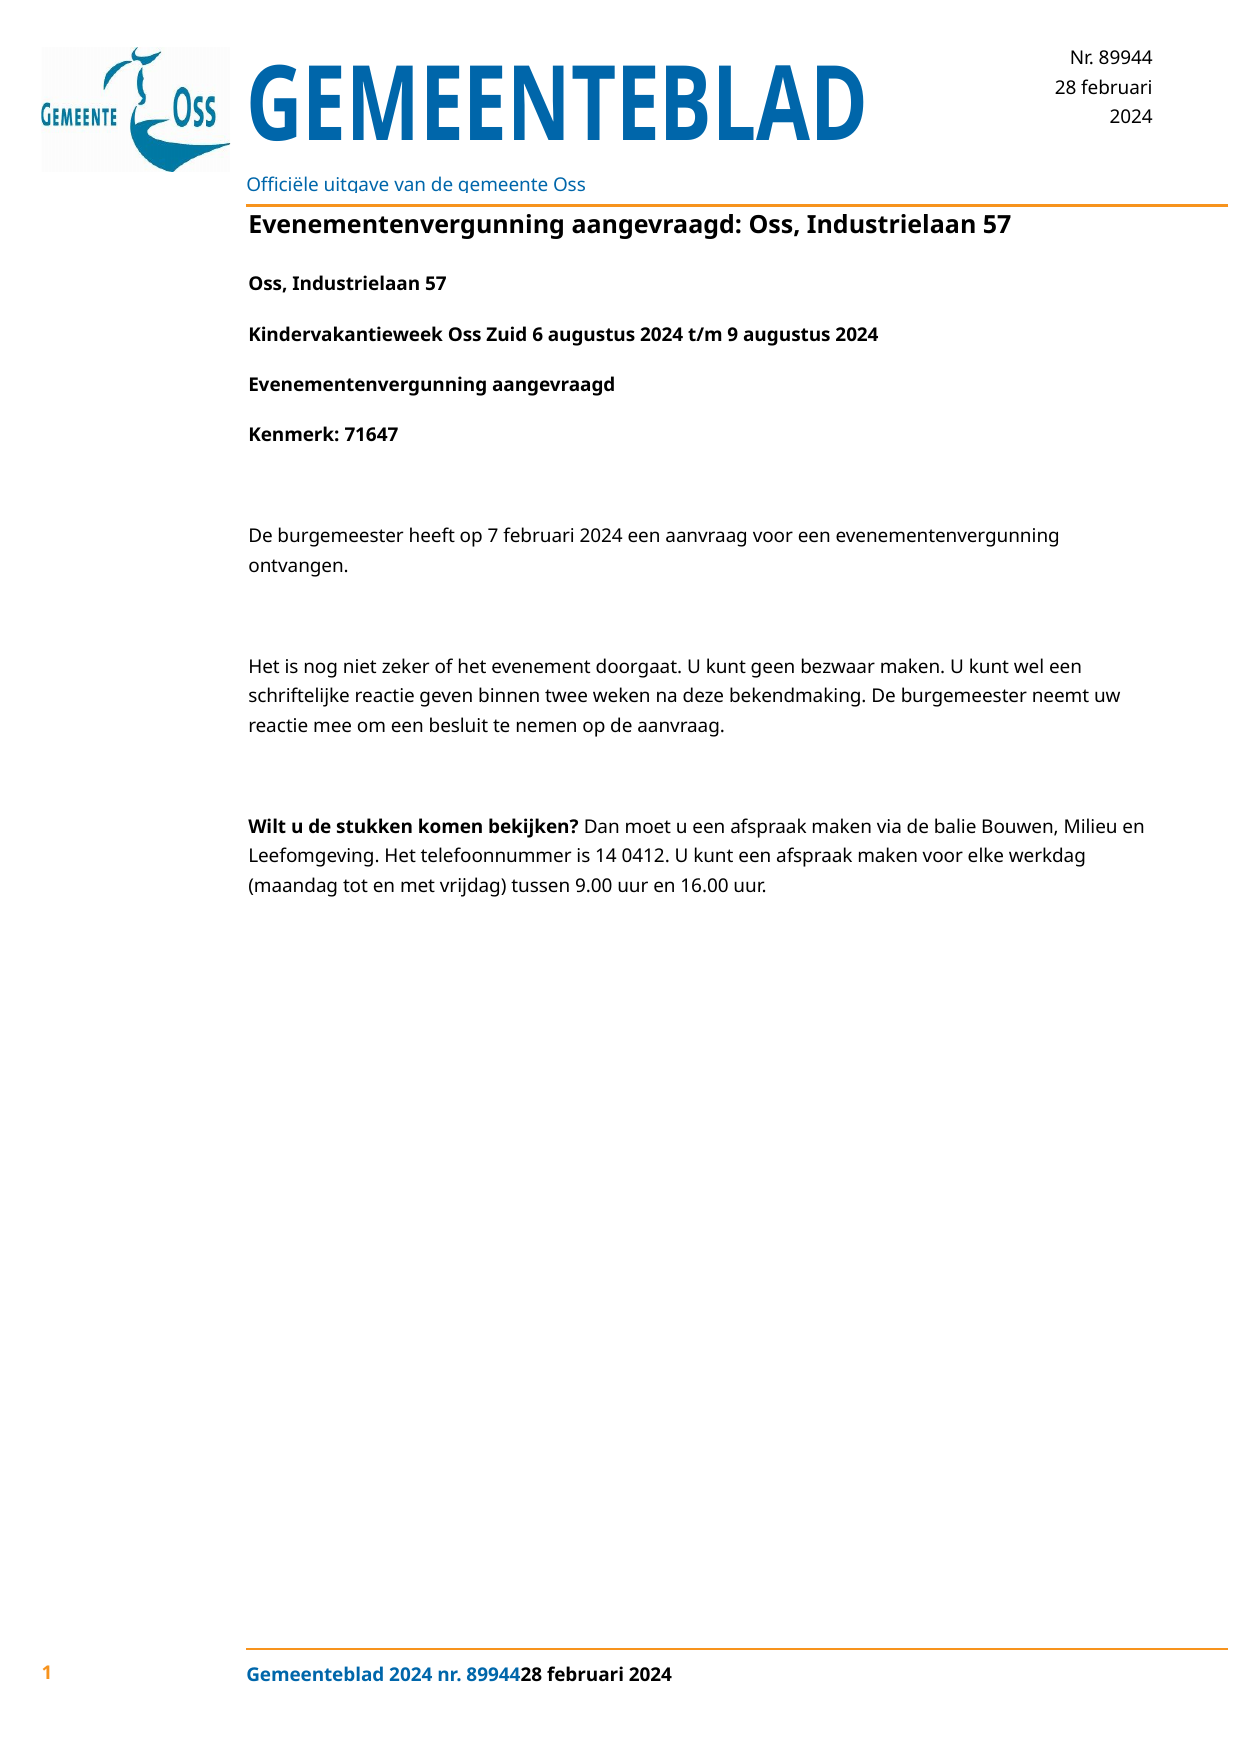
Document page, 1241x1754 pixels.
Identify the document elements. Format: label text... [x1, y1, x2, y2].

text Evenementenvergunning aangevraagd [248, 371, 1152, 397]
text Oss, Industrielaan 57 [248, 270, 1152, 296]
text De burgemeester heeft op 7 februari 2024 een aanvraag voor een evenementenvergunning ontvangen. [248, 522, 1152, 578]
text Kenmerk: 71647 [248, 422, 1152, 447]
text Het is nog niet zeker of het evenement doorgaat. U kunt geen bezwaar maken. U kunt wel een schriftelijke reactie geven binnen twee weken na deze bekendmaking. De burgemeester neemt uw reactie mee om een besluit te nemen op de aanvraag. [248, 653, 1152, 738]
text Kindervakantieweek Oss Zuid 6 augustus 2024 t/m 9 augustus 2024 [248, 321, 1152, 346]
text Evenementenvergunning aangevraagd: Oss, Industrielaan 57 [248, 207, 1152, 241]
picture [41, 47, 231, 172]
text Wilt u de stukken komen bekijken? Dan moet u een afspraak maken via de balie Bouwen, Milieu en Leefomgeving. Het telefoonnummer is 14 0412. U kunt een afspraak maken voor elke werkdag (maandag tot en met vrijdag) tussen 9.00 uur en 16.00 uur. [248, 813, 1152, 898]
